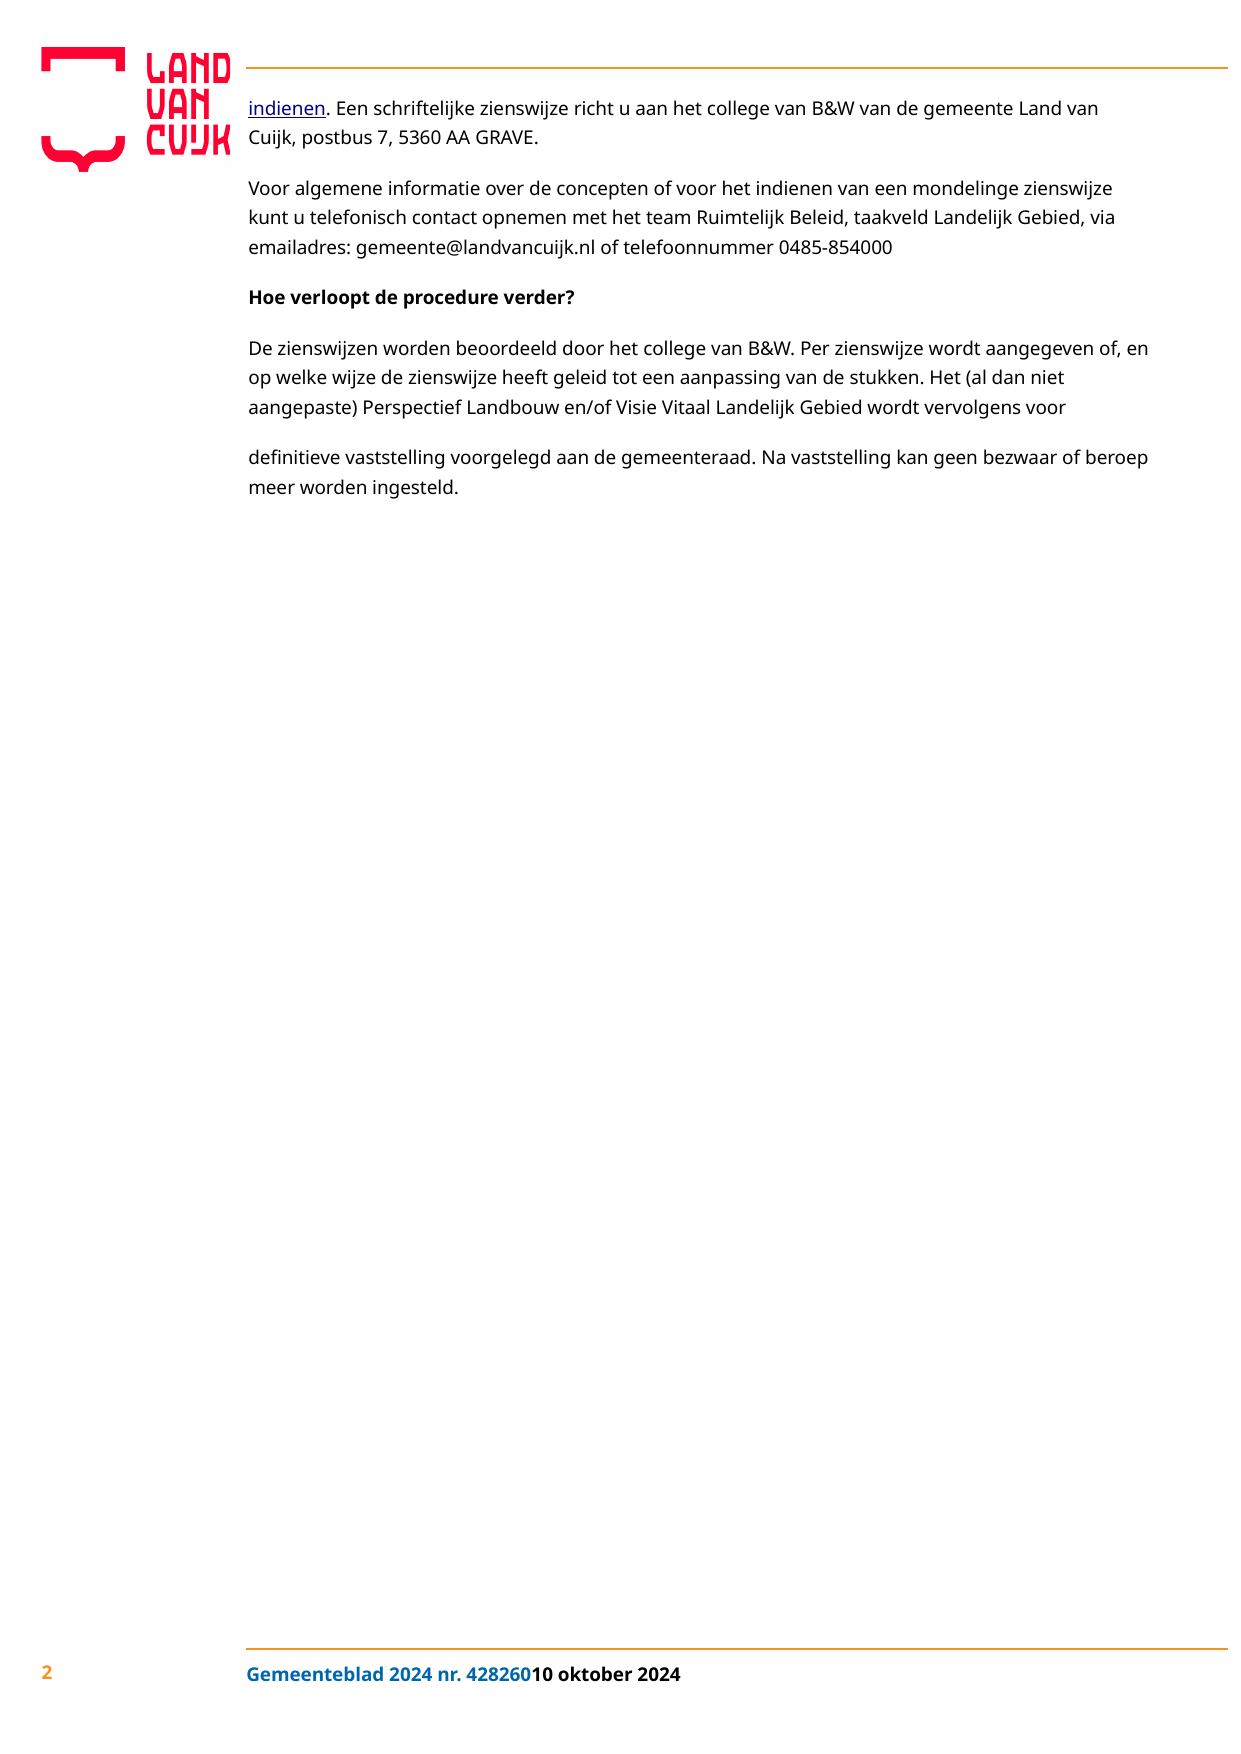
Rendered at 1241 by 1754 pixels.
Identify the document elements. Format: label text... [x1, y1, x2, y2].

text Voor algemene informatie over de concepten of voor het indienen van een mondelinge zienswijze kunt u telefonisch contact opnemen met het team Ruimtelijk Beleid, taakveld Landelijk Gebied, via emailadres: gemeente@landvancuijk.nl of telefoonnummer 0485-854000 [248, 175, 1152, 260]
picture [41, 47, 231, 172]
text De zienswijzen worden beoordeeld door het college van B&W. Per zienswijze wordt aangegeven of, en op welke wijze de zienswijze heeft geleid tot een aanpassing van de stukken. Het (al dan niet aangepaste) Perspectief Landbouw en/of Visie Vitaal Landelijk Gebied wordt vervolgens voor [248, 335, 1152, 420]
text indienen. Een schriftelijke zienswijze richt u aan het college van B&W van de gemeente Land van Cuijk, postbus 7, 5360 AA GRAVE. [248, 95, 1152, 150]
text Hoe verloopt de procedure verder? [248, 284, 1152, 310]
text definitieve vaststelling voorgelegd aan de gemeenteraad. Na vaststelling kan geen bezwaar of beroep meer worden ingesteld. [248, 444, 1152, 500]
